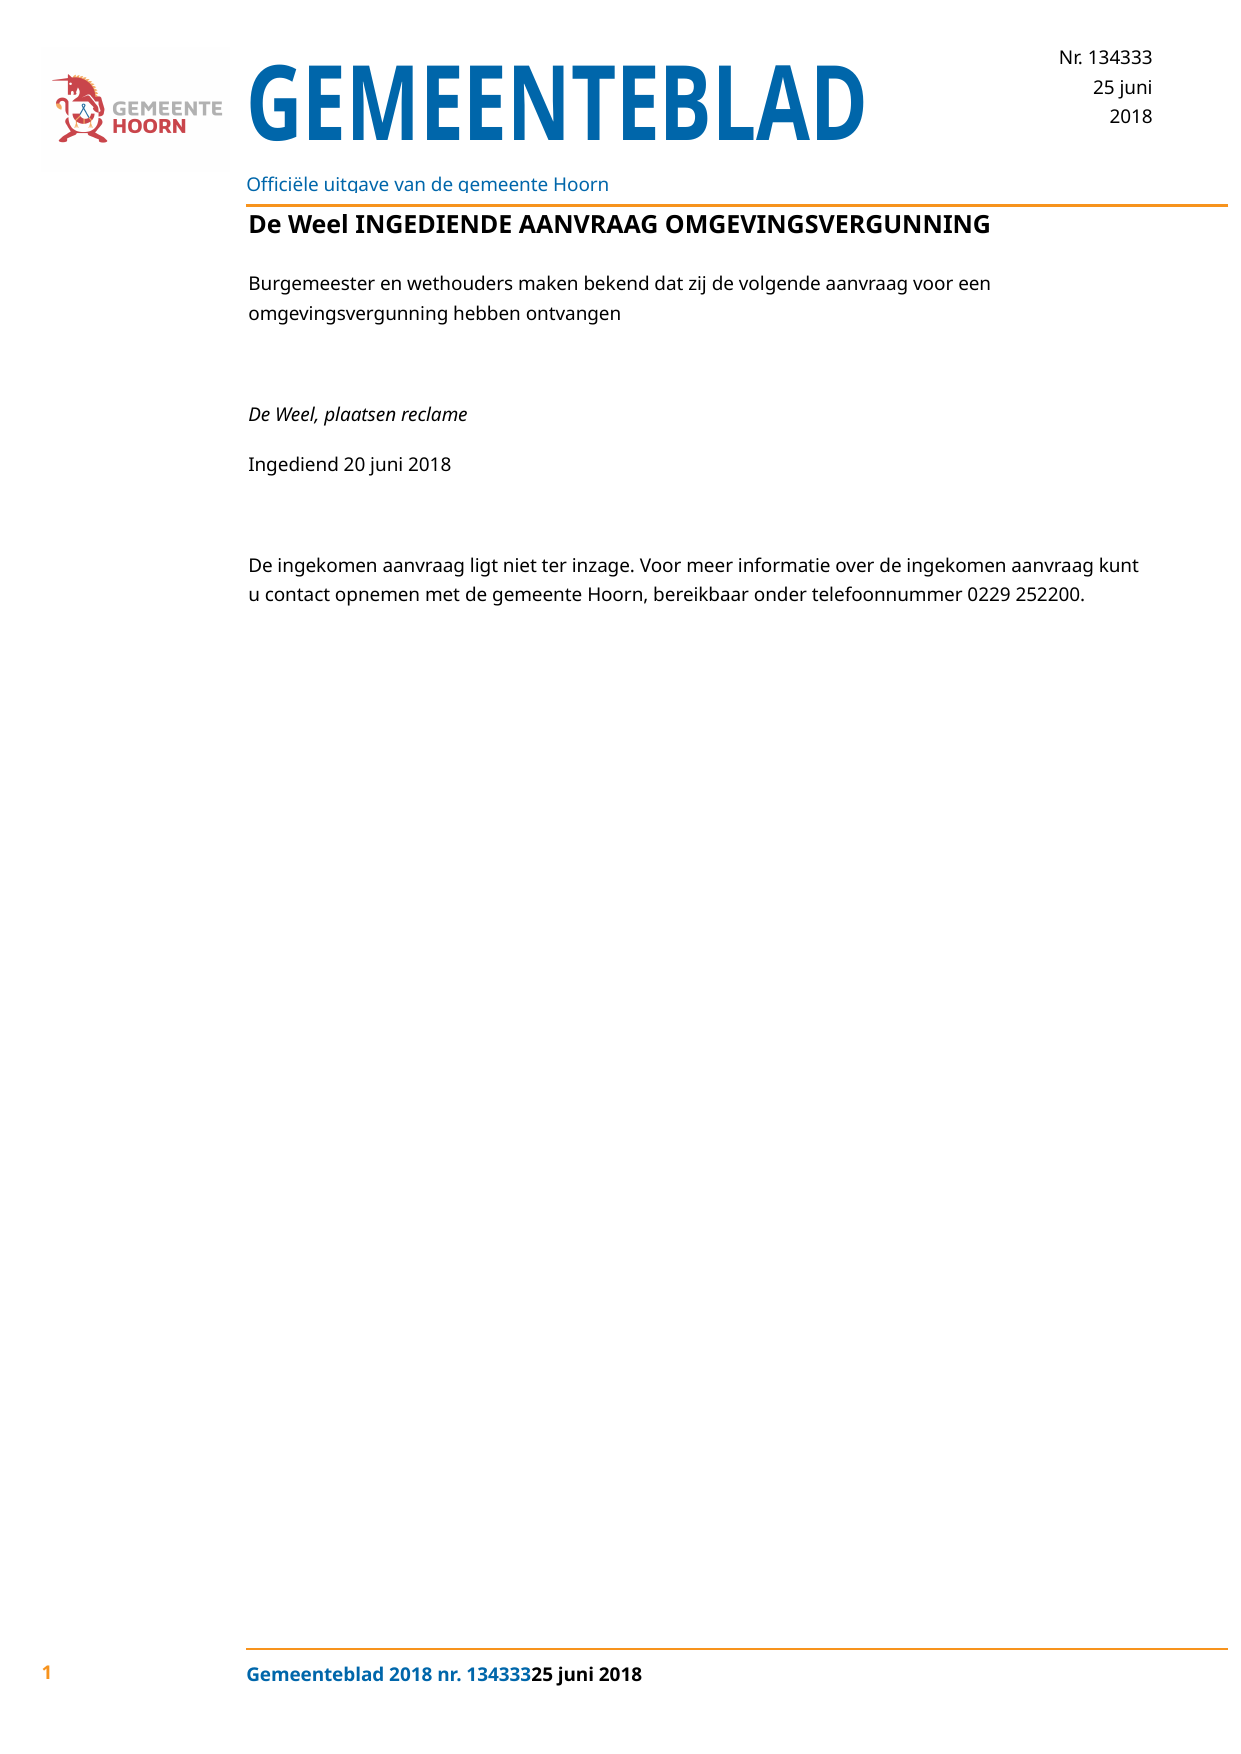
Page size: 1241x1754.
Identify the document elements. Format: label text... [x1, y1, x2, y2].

text De ingekomen aanvraag ligt niet ter inzage. Voor meer informatie over de ingekomen aanvraag kunt u contact opnemen met de gemeente Hoorn, bereikbaar onder telefoonnummer 0229 252200. [248, 552, 1152, 607]
text Ingediend 20 juni 2018 [248, 451, 1152, 477]
text De Weel INGEDIENDE AANVRAAG OMGEVINGSVERGUNNING [248, 207, 1152, 241]
text Burgemeester en wethouders maken bekend dat zij de volgende aanvraag voor een omgevingsvergunning hebben ontvangen [248, 270, 1152, 326]
text De Weel, plaatsen reclame [248, 401, 1152, 426]
picture [41, 47, 231, 172]
